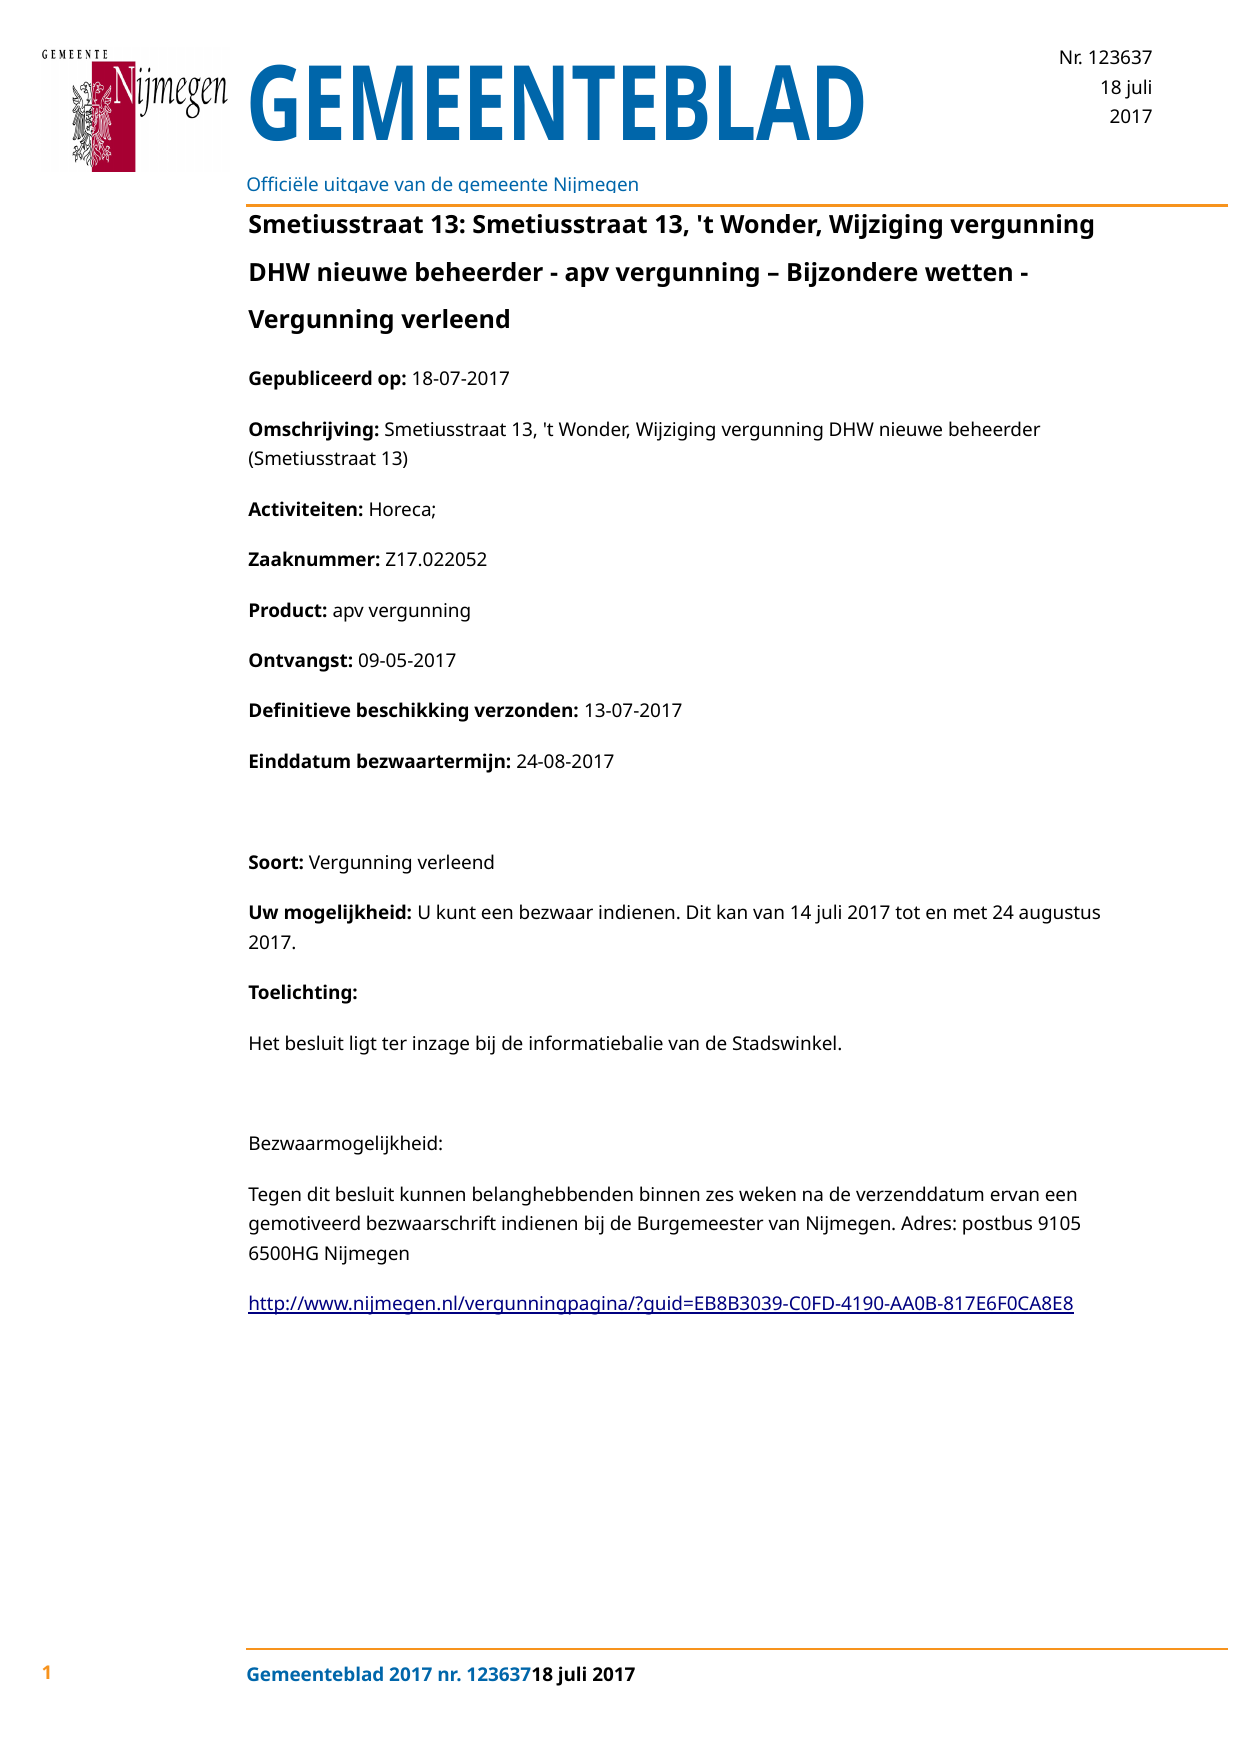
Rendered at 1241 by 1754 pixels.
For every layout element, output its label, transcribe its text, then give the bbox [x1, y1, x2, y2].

text http://www.nijmegen.nl/vergunningpagina/?guid=EB8B3039-C0FD-4190-AA0B-817E6F0CA8E8 [248, 1291, 1152, 1316]
text Tegen dit besluit kunnen belanghebbenden binnen zes weken na de verzenddatum ervan een gemotiveerd bezwaarschrift indienen bij de Burgemeester van Nijmegen. Adres: postbus 9105 6500HG Nijmegen [248, 1181, 1152, 1266]
text Einddatum bezwaartermijn: 24-08-2017 [248, 748, 1152, 774]
picture [41, 47, 231, 172]
text Zaaknummer: Z17.022052 [248, 546, 1152, 572]
text Gepubliceerd op: 18-07-2017 [248, 366, 1152, 391]
text Ontvangst: 09-05-2017 [248, 647, 1152, 673]
text Omschrijving: Smetiusstraat 13, 't Wonder, Wijziging vergunning DHW nieuwe beheerder (Smetiusstraat 13) [248, 416, 1152, 471]
text Uw mogelijkheid: U kunt een bezwaar indienen. Dit kan van 14 juli 2017 tot en met 24 augustus 2017. [248, 899, 1152, 954]
text Bezwaarmogelijkheid: [248, 1131, 1152, 1156]
text Definitieve beschikking verzonden: 13-07-2017 [248, 698, 1152, 723]
text Activiteiten: Horeca; [248, 496, 1152, 522]
text Product: apv vergunning [248, 597, 1152, 622]
text Smetiusstraat 13: Smetiusstraat 13, 't Wonder, Wijziging vergunning DHW nieuwe beheerder - apv vergunning – Bijzondere wetten - Vergunning verleend [248, 207, 1152, 336]
text Soort: Vergunning verleend [248, 849, 1152, 874]
text Toelichting: [248, 979, 1152, 1005]
text Het besluit ligt ter inzage bij de informatiebalie van de Stadswinkel. [248, 1030, 1152, 1055]
